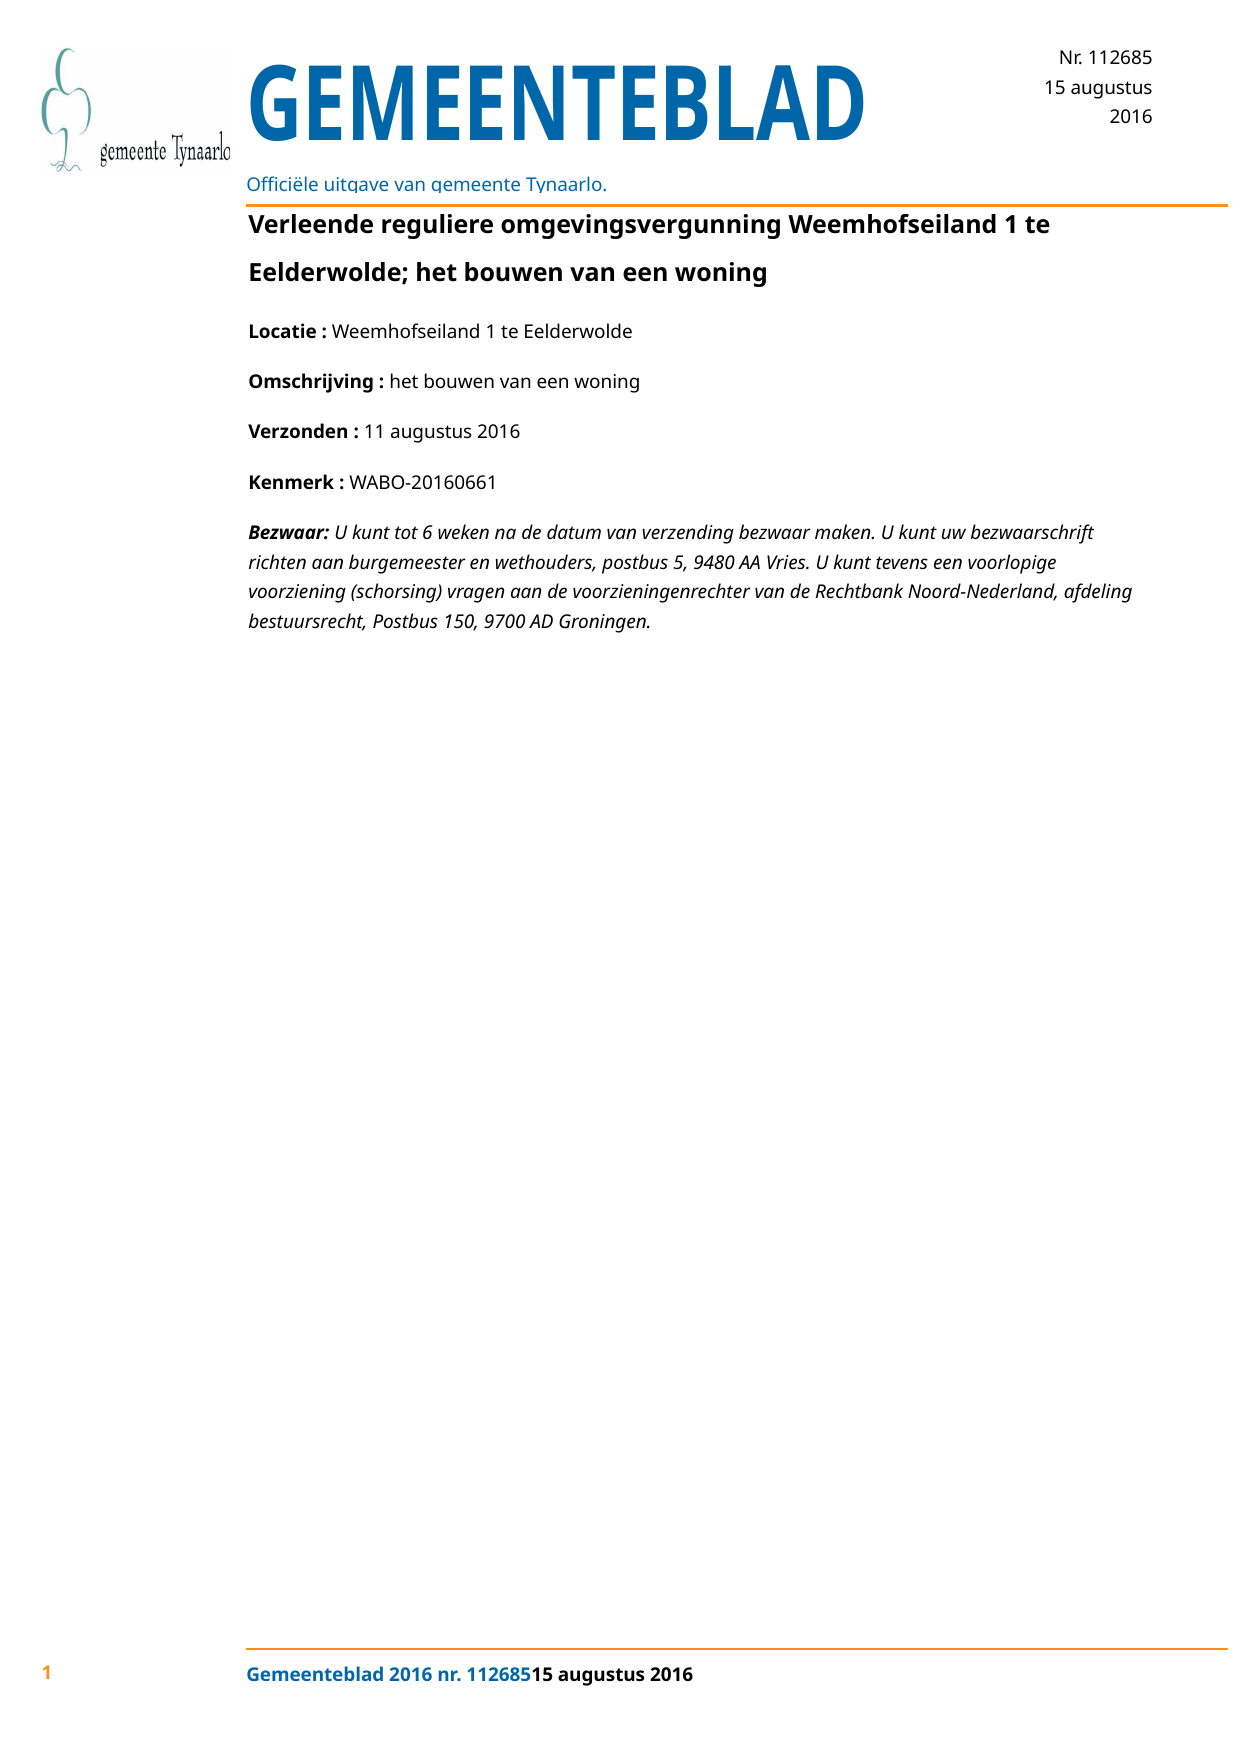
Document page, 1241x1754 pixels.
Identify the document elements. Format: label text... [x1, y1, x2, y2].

text Locatie : Weemhofseiland 1 te Eelderwolde [248, 318, 1152, 344]
picture [41, 47, 231, 172]
text Omschrijving : het bouwen van een woning [248, 368, 1152, 394]
text Bezwaar: U kunt tot 6 weken na de datum van verzending bezwaar maken. U kunt uw bezwaarschrift richten aan burgemeester en wethouders, postbus 5, 9480 AA Vries. U kunt tevens een voorlopige voorziening (schorsing) vragen aan de voorzieningenrechter van de Rechtbank Noord-Nederland, afdeling bestuursrecht, Postbus 150, 9700 AD Groningen. [248, 519, 1152, 634]
text Verleende reguliere omgevingsvergunning Weemhofseiland 1 te Eelderwolde; het bouwen van een woning [248, 207, 1152, 288]
text Verzonden : 11 augustus 2016 [248, 419, 1152, 444]
text Kenmerk : WABO-20160661 [248, 469, 1152, 495]
